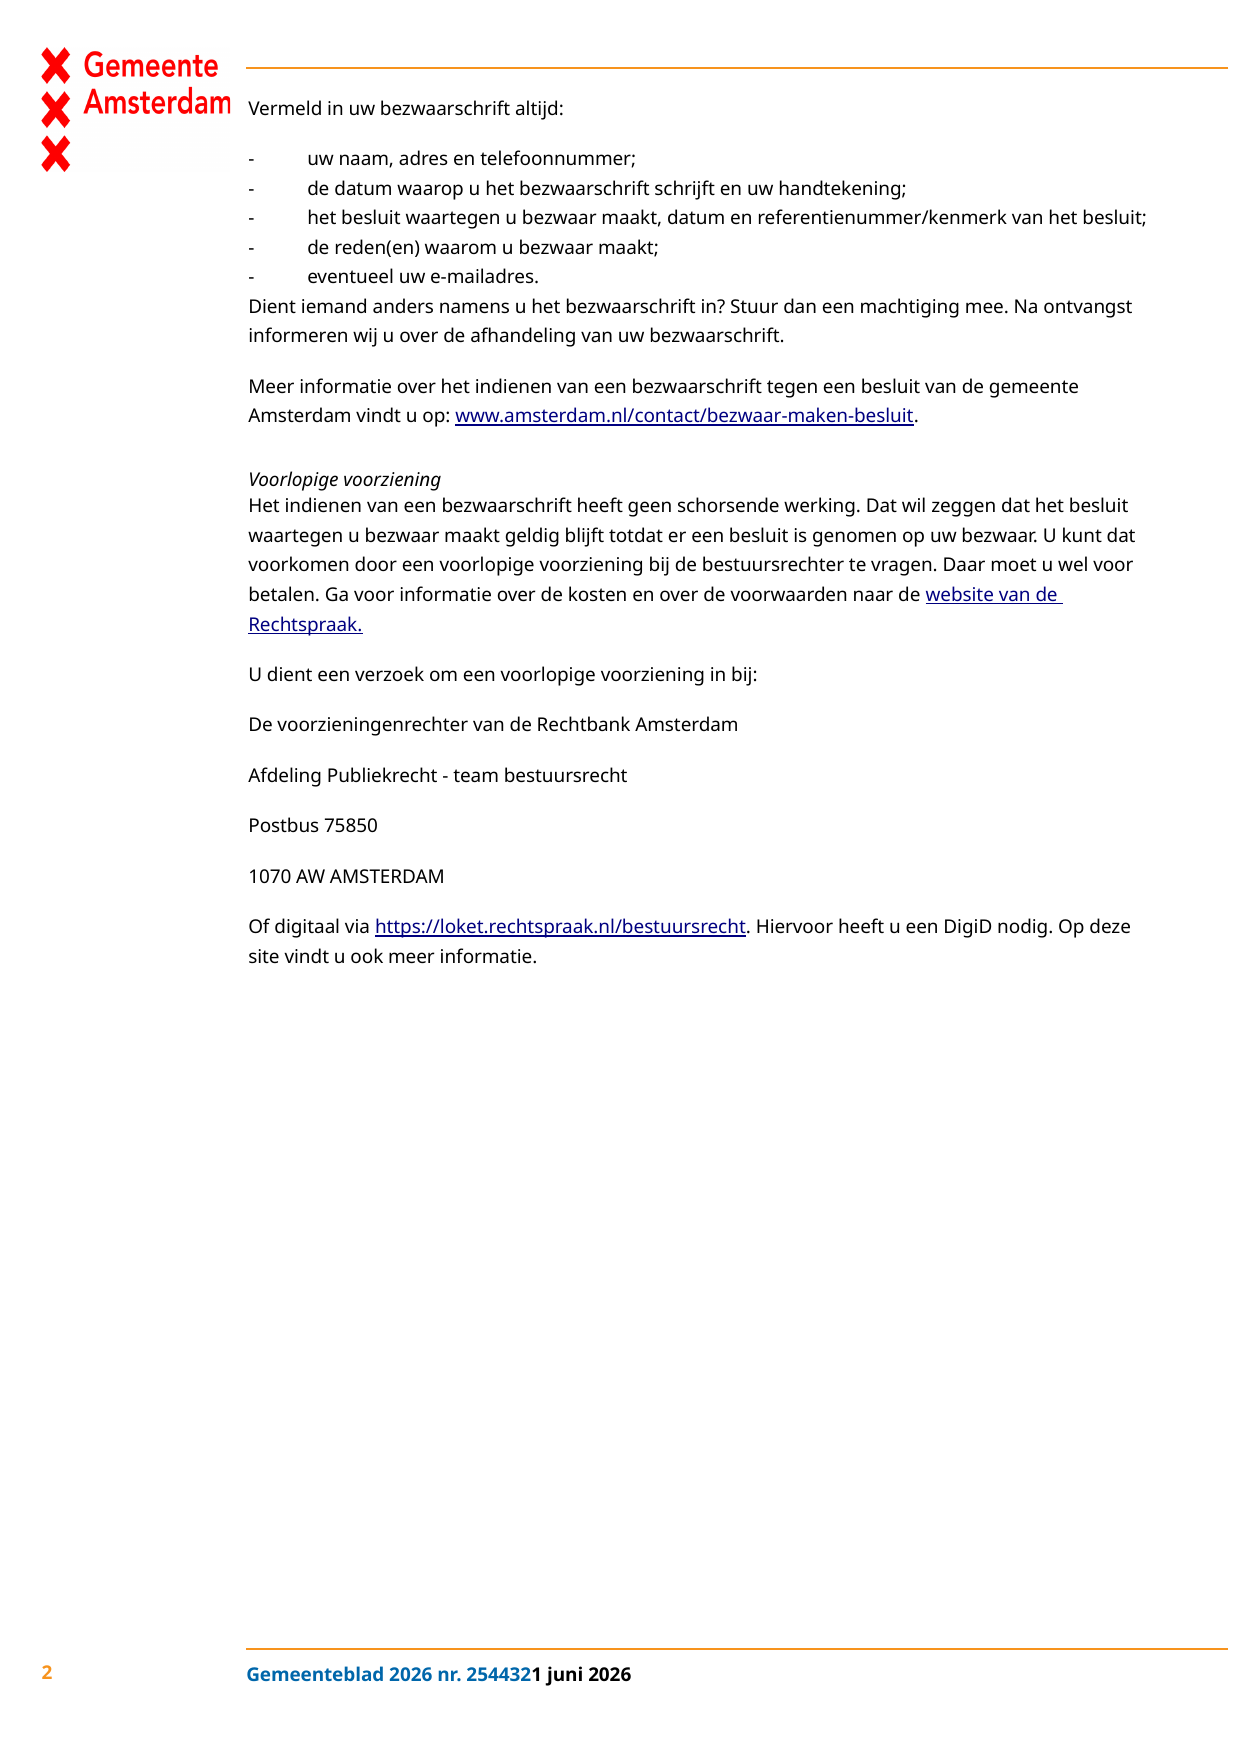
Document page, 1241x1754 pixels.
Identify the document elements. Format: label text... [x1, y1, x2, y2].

text Dient iemand anders namens u het bezwaarschrift in? Stuur dan een machtiging mee. Na ontvangst informeren wij u over de afhandeling van uw bezwaarschrift. [248, 293, 1152, 348]
text Afdeling Publiekrecht - team bestuursrecht [248, 762, 1152, 788]
text Of digitaal via https://loket.rechtspraak.nl/bestuursrecht. Hiervoor heeft u een DigiD nodig. Op deze site vindt u ook meer informatie. [248, 913, 1152, 968]
text Meer informatie over het indienen van een bezwaarschrift tegen een besluit van de gemeente Amsterdam vindt u op: www.amsterdam.nl/contact/bezwaar-maken-besluit. [248, 373, 1152, 428]
text Voorlopige voorziening [248, 467, 1152, 492]
list uw naam, adres en telefoonnummer; [248, 145, 1152, 171]
text 1070 AW AMSTERDAM [248, 863, 1152, 888]
list eventueel uw e-mailadres. [248, 263, 1152, 289]
text Postbus 75850 [248, 812, 1152, 838]
list het besluit waartegen u bezwaar maakt, datum en referentienummer/kenmerk van het besluit; [248, 204, 1152, 230]
list de reden(en) waarom u bezwaar maakt; [248, 234, 1152, 260]
text De voorzieningenrechter van de Rechtbank Amsterdam [248, 712, 1152, 737]
text U dient een verzoek om een voorlopige voorziening in bij: [248, 661, 1152, 687]
text Vermeld in uw bezwaarschrift altijd: [248, 95, 1152, 121]
picture [41, 47, 231, 172]
text Het indienen van een bezwaarschrift heeft geen schorsende werking. Dat wil zeggen dat het besluit waartegen u bezwaar maakt geldig blijft totdat er een besluit is genomen op uw bezwaar. U kunt dat voorkomen door een voorlopige voorziening bij de bestuursrechter te vragen. Daar moet u wel voor betalen. Ga voor informatie over de kosten en over de voorwaarden naar de website van de Rechtspraak. [248, 492, 1152, 636]
list de datum waarop u het bezwaarschrift schrijft en uw handtekening; [248, 175, 1152, 201]
